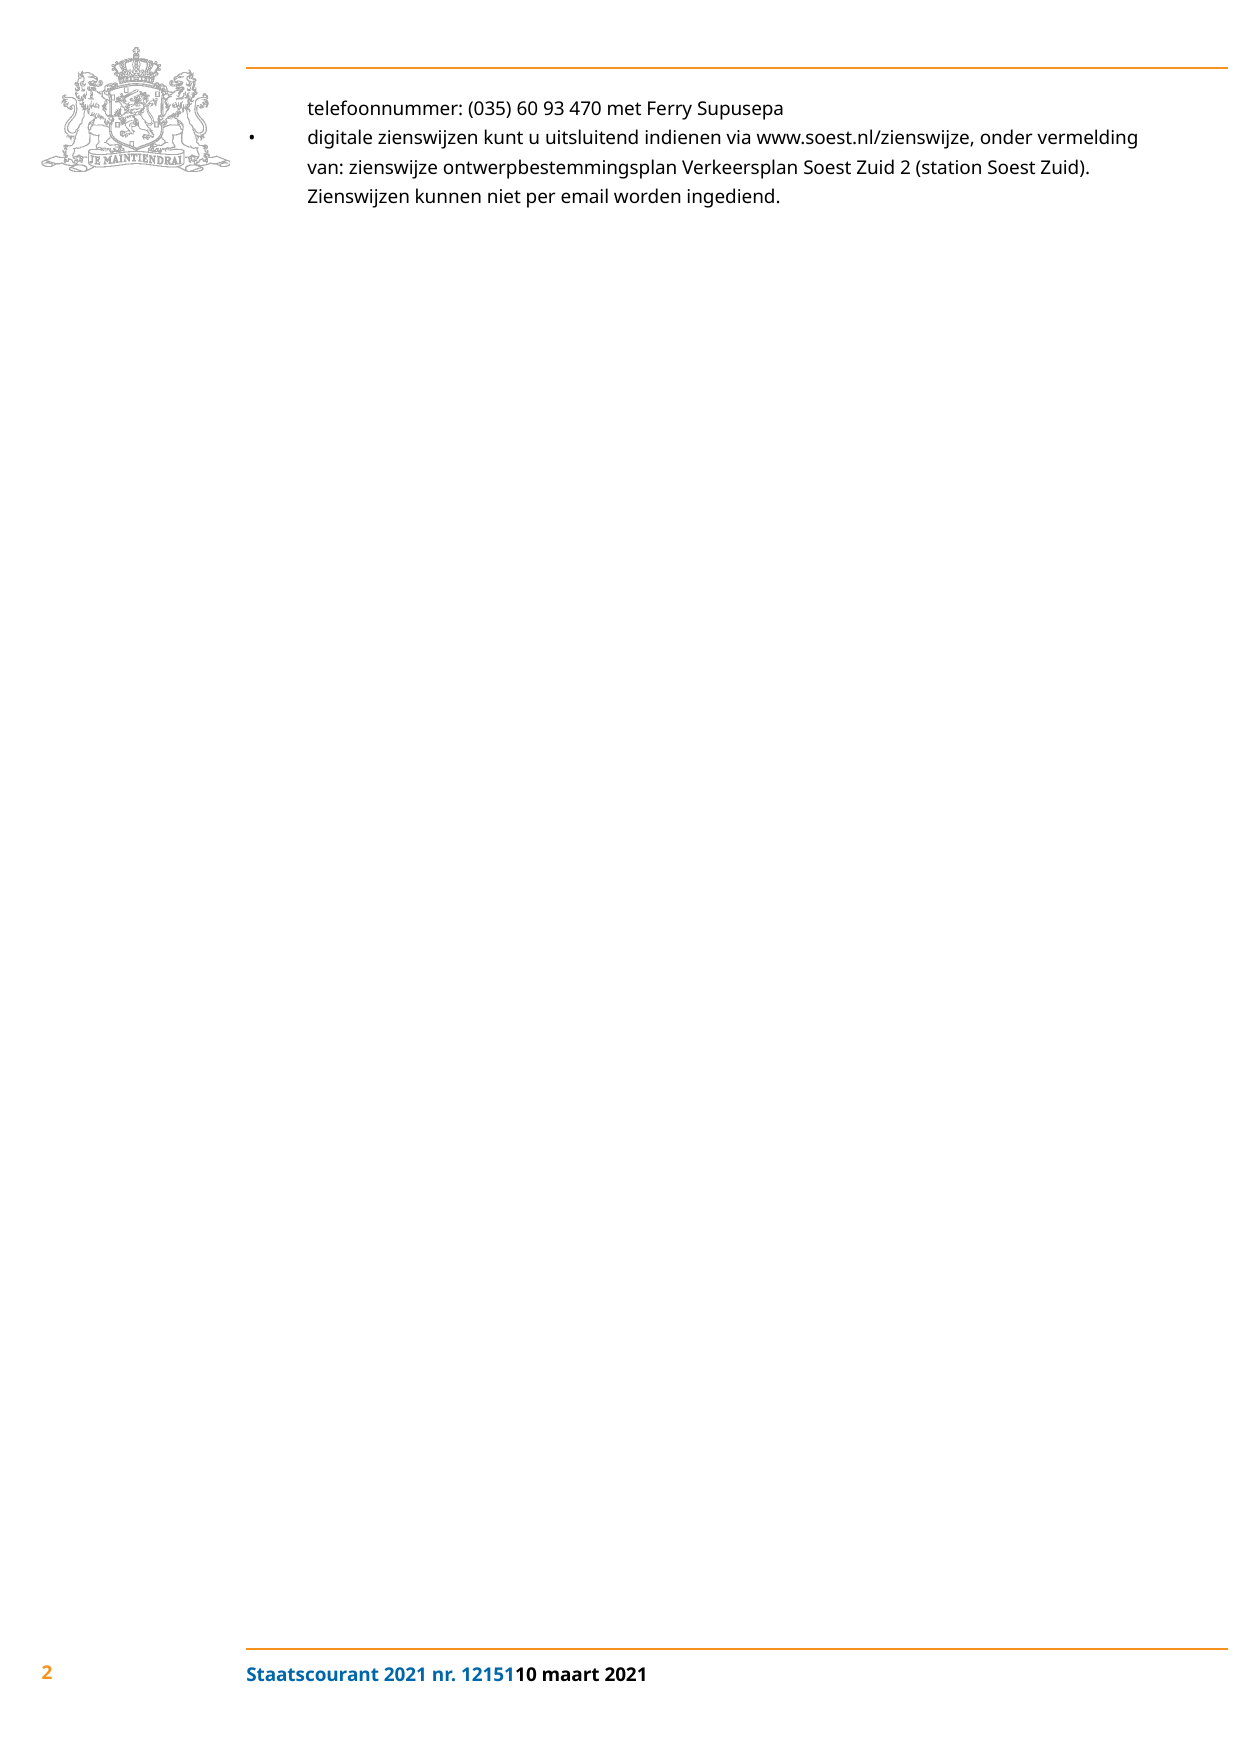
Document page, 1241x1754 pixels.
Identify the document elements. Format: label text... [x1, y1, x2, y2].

list telefoonnummer: (035) 60 93 470 met Ferry Supusepa [248, 95, 1152, 121]
list digitale zienswijzen kunt u uitsluitend indienen via www.soest.nl/zienswijze, onder vermelding van: zienswijze ontwerpbestemmingsplan Verkeersplan Soest Zuid 2 (station Soest Zuid). Zienswijzen kunnen niet per email worden ingediend. [248, 124, 1152, 209]
picture [41, 47, 231, 172]
